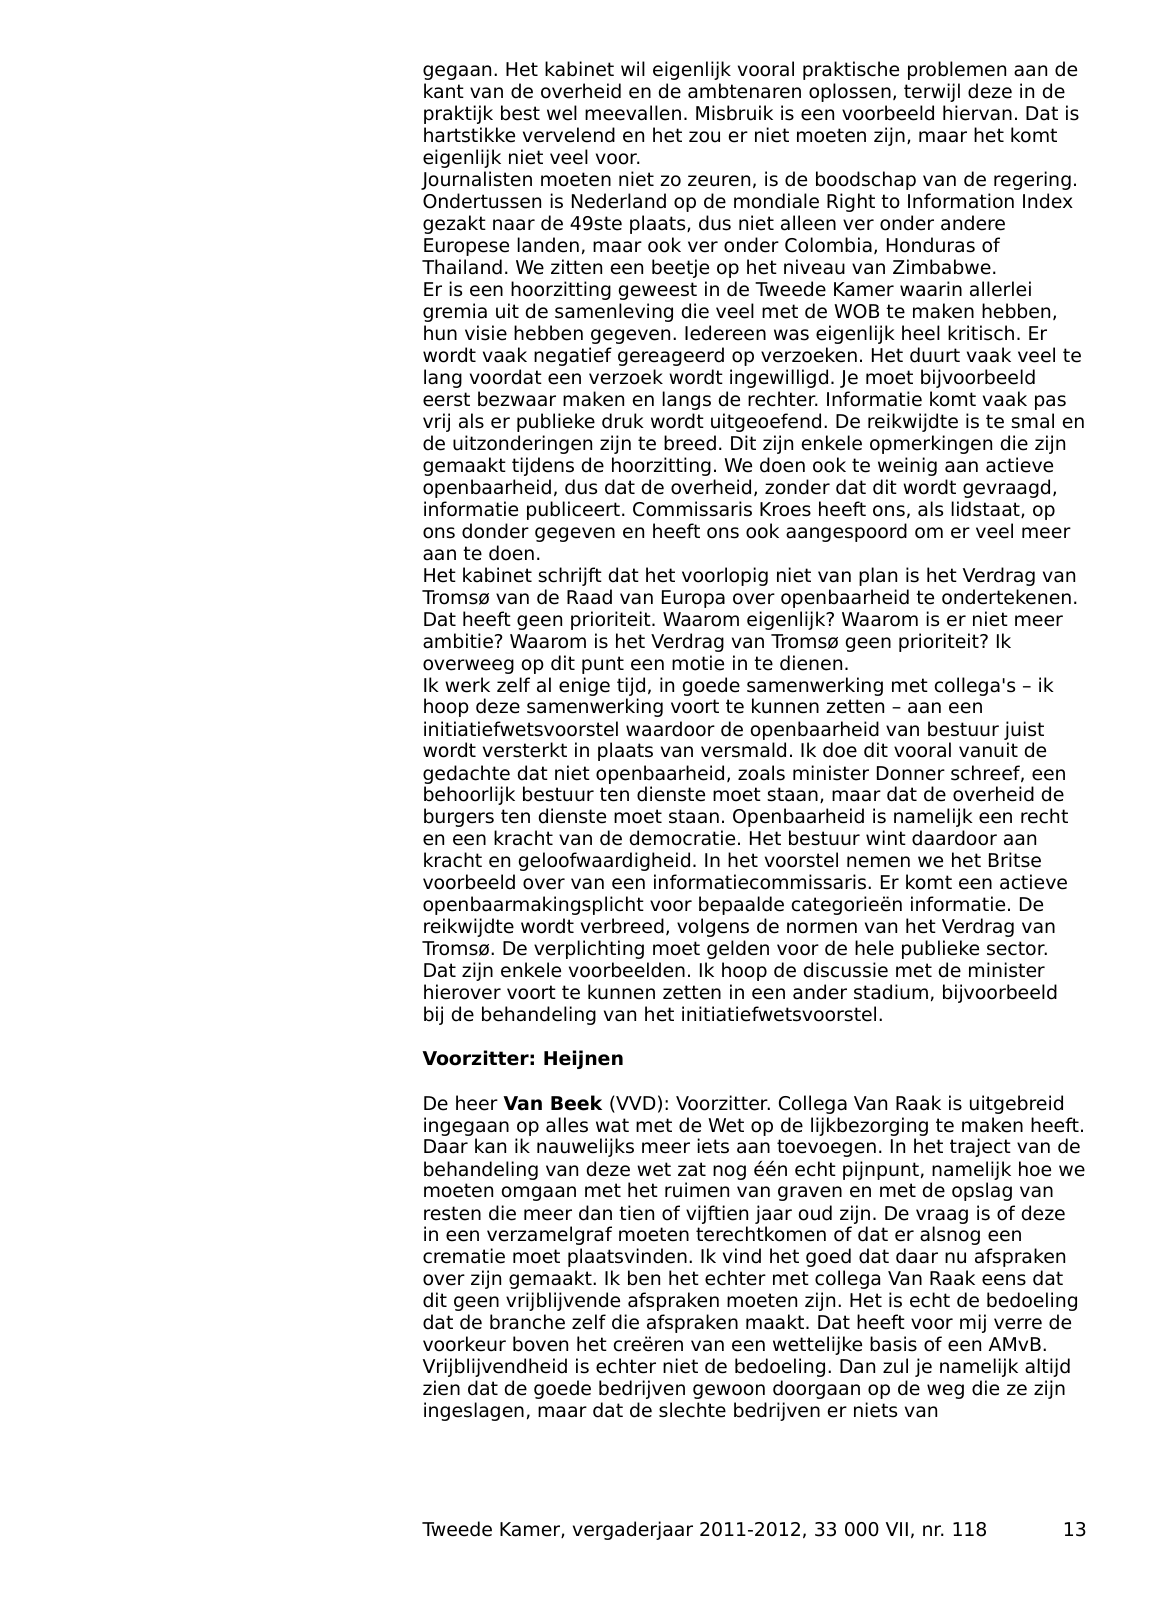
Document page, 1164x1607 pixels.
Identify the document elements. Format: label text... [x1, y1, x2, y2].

text De heer Van Beek (VVD): Voorzitter. Collega Van Raak is uitgebreid ingegaan op alles wat met de Wet op de lijkbezorging te maken heeft. Daar kan ik nauwelijks meer iets aan toevoegen. In het traject van de behandeling van deze wet zat nog één echt pijnpunt, namelijk hoe we moeten omgaan met het ruimen van graven en met de opslag van resten die meer dan tien of vijftien jaar oud zijn. De vraag is of deze in een verzamelgraf moeten terechtkomen of dat er alsnog een crematie moet plaatsvinden. Ik vind het goed dat daar nu afspraken over zijn gemaakt. Ik ben het echter met collega Van Raak eens dat dit geen vrijblijvende afspraken moeten zijn. Het is echt de bedoeling dat de branche zelf die afspraken maakt. Dat heeft voor mij verre de voorkeur boven het creëren van een wettelijke basis of een AMvB. Vrijblijvendheid is echter niet de bedoeling. Dan zul je namelijk altijd zien dat de goede bedrijven gewoon doorgaan op de weg die ze zijn ingeslagen, maar dat de slechte bedrijven er niets van [422, 1092, 1087, 1422]
text Journalisten moeten niet zo zeuren, is de boodschap van de regering. Ondertussen is Nederland op de mondiale Right to Information Index gezakt naar de 49ste plaats, dus niet alleen ver onder andere Europese landen, maar ook ver onder Colombia, Honduras of Thailand. We zitten een beetje op het niveau van Zimbabwe. [422, 169, 1087, 279]
text gegaan. Het kabinet wil eigenlijk vooral praktische problemen aan de kant van de overheid en de ambtenaren oplossen, terwijl deze in de praktijk best wel meevallen. Misbruik is een voorbeeld hiervan. Dat is hartstikke vervelend en het zou er niet moeten zijn, maar het komt eigenlijk niet veel voor. [422, 59, 1087, 169]
text Ik werk zelf al enige tijd, in goede samenwerking met collega's – ik hoop deze samenwerking voort te kunnen zetten – aan een initiatiefwetsvoorstel waardoor de openbaarheid van bestuur juist wordt versterkt in plaats van versmald. Ik doe dit vooral vanuit de gedachte dat niet openbaarheid, zoals minister Donner schreef, een behoorlijk bestuur ten dienste moet staan, maar dat de overheid de burgers ten dienste moet staan. Openbaarheid is namelijk een recht en een kracht van de democratie. Het bestuur wint daardoor aan kracht en geloofwaardigheid. In het voorstel nemen we het Britse voorbeeld over van een informatiecommissaris. Er komt een actieve openbaarmakingsplicht voor bepaalde categorieën informatie. De reikwijdte wordt verbreed, volgens de normen van het Verdrag van Tromsø. De verplichting moet gelden voor de hele publieke sector. Dat zijn enkele voorbeelden. Ik hoop de discussie met de minister hierover voort te kunnen zetten in een ander stadium, bijvoorbeeld bij de behandeling van het initiatiefwetsvoorstel. [422, 674, 1087, 1026]
text Voorzitter: Heijnen [422, 1048, 1087, 1070]
text Het kabinet schrijft dat het voorlopig niet van plan is het Verdrag van Tromsø van de Raad van Europa over openbaarheid te ondertekenen. Dat heeft geen prioriteit. Waarom eigenlijk? Waarom is er niet meer ambitie? Waarom is het Verdrag van Tromsø geen prioriteit? Ik overweeg op dit punt een motie in te dienen. [422, 564, 1087, 674]
text Er is een hoorzitting geweest in de Tweede Kamer waarin allerlei gremia uit de samenleving die veel met de WOB te maken hebben, hun visie hebben gegeven. Iedereen was eigenlijk heel kritisch. Er wordt vaak negatief gereageerd op verzoeken. Het duurt vaak veel te lang voordat een verzoek wordt ingewilligd. Je moet bijvoorbeeld eerst bezwaar maken en langs de rechter. Informatie komt vaak pas vrij als er publieke druk wordt uitgeoefend. De reikwijdte is te smal en de uitzonderingen zijn te breed. Dit zijn enkele opmerkingen die zijn gemaakt tijdens de hoorzitting. We doen ook te weinig aan actieve openbaarheid, dus dat de overheid, zonder dat dit wordt gevraagd, informatie publiceert. Commissaris Kroes heeft ons, als lidstaat, op ons donder gegeven en heeft ons ook aangespoord om er veel meer aan te doen. [422, 279, 1087, 564]
